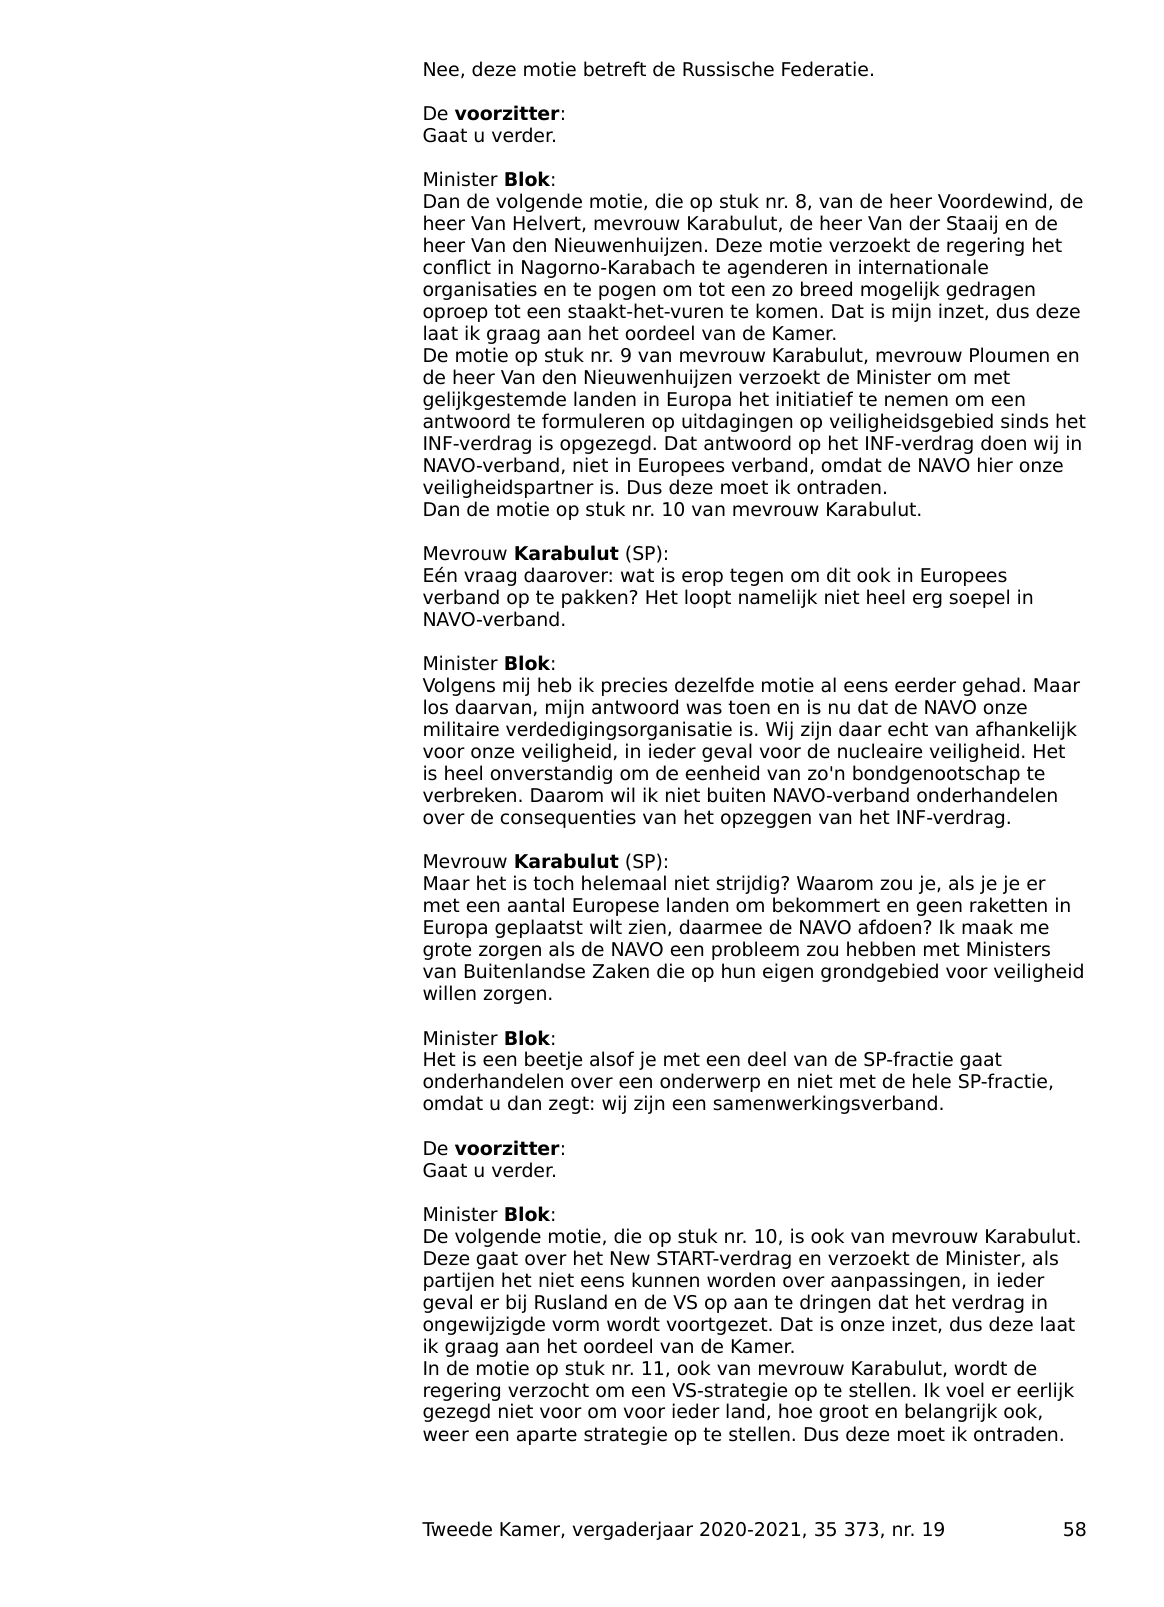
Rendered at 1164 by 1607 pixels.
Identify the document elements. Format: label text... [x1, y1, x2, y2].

text De volgende motie, die op stuk nr. 10, is ook van mevrouw Karabulut. Deze gaat over het New START-verdrag en verzoekt de Minister, als partijen het niet eens kunnen worden over aanpassingen, in ieder geval er bij Rusland en de VS op aan te dringen dat het verdrag in ongewijzigde vorm wordt voortgezet. Dat is onze inzet, dus deze laat ik graag aan het oordeel van de Kamer. [422, 1226, 1087, 1357]
text Nee, deze motie betreft de Russische Federatie. [422, 59, 1087, 81]
text De voorzitter: [422, 1137, 1087, 1159]
text Mevrouw Karabulut (SP): [422, 543, 1087, 565]
text In de motie op stuk nr. 11, ook van mevrouw Karabulut, wordt de regering verzocht om een VS-strategie op te stellen. Ik voel er eerlijk gezegd niet voor om voor ieder land, hoe groot en belangrijk ook, weer een aparte strategie op te stellen. Dus deze moet ik ontraden. [422, 1357, 1087, 1445]
text Volgens mij heb ik precies dezelfde motie al eens eerder gehad. Maar los daarvan, mijn antwoord was toen en is nu dat de NAVO onze militaire verdedigingsorganisatie is. Wij zijn daar echt van afhankelijk voor onze veiligheid, in ieder geval voor de nucleaire veiligheid. Het is heel onverstandig om de eenheid van zo'n bondgenootschap te verbreken. Daarom wil ik niet buiten NAVO-verband onderhandelen over de consequenties van het opzeggen van het INF-verdrag. [422, 675, 1087, 829]
text De motie op stuk nr. 9 van mevrouw Karabulut, mevrouw Ploumen en de heer Van den Nieuwenhuijzen verzoekt de Minister om met gelijkgestemde landen in Europa het initiatief te nemen om een antwoord te formuleren op uitdagingen op veiligheidsgebied sinds het INF-verdrag is opgezegd. Dat antwoord op het INF-verdrag doen wij in NAVO-verband, niet in Europees verband, omdat de NAVO hier onze veiligheidspartner is. Dus deze moet ik ontraden. [422, 345, 1087, 499]
text Minister Blok: [422, 169, 1087, 191]
text Gaat u verder. [422, 125, 1087, 147]
text Het is een beetje alsof je met een deel van de SP-fractie gaat onderhandelen over een onderwerp en niet met de hele SP-fractie, omdat u dan zegt: wij zijn een samenwerkingsverband. [422, 1049, 1087, 1115]
text Minister Blok: [422, 1204, 1087, 1226]
text Gaat u verder. [422, 1159, 1087, 1181]
text Mevrouw Karabulut (SP): [422, 851, 1087, 873]
text Maar het is toch helemaal niet strijdig? Waarom zou je, als je je er met een aantal Europese landen om bekommert en geen raketten in Europa geplaatst wilt zien, daarmee de NAVO afdoen? Ik maak me grote zorgen als de NAVO een probleem zou hebben met Ministers van Buitenlandse Zaken die op hun eigen grondgebied voor veiligheid willen zorgen. [422, 873, 1087, 1005]
text Dan de volgende motie, die op stuk nr. 8, van de heer Voordewind, de heer Van Helvert, mevrouw Karabulut, de heer Van der Staaij en de heer Van den Nieuwenhuijzen. Deze motie verzoekt de regering het conflict in Nagorno-Karabach te agenderen in internationale organisaties en te pogen om tot een zo breed mogelijk gedragen oproep tot een staakt-het-vuren te komen. Dat is mijn inzet, dus deze laat ik graag aan het oordeel van de Kamer. [422, 191, 1087, 345]
text Minister Blok: [422, 653, 1087, 675]
text Eén vraag daarover: wat is erop tegen om dit ook in Europees verband op te pakken? Het loopt namelijk niet heel erg soepel in NAVO-verband. [422, 565, 1087, 631]
text Dan de motie op stuk nr. 10 van mevrouw Karabulut. [422, 499, 1087, 521]
text Minister Blok: [422, 1027, 1087, 1049]
text De voorzitter: [422, 103, 1087, 125]
